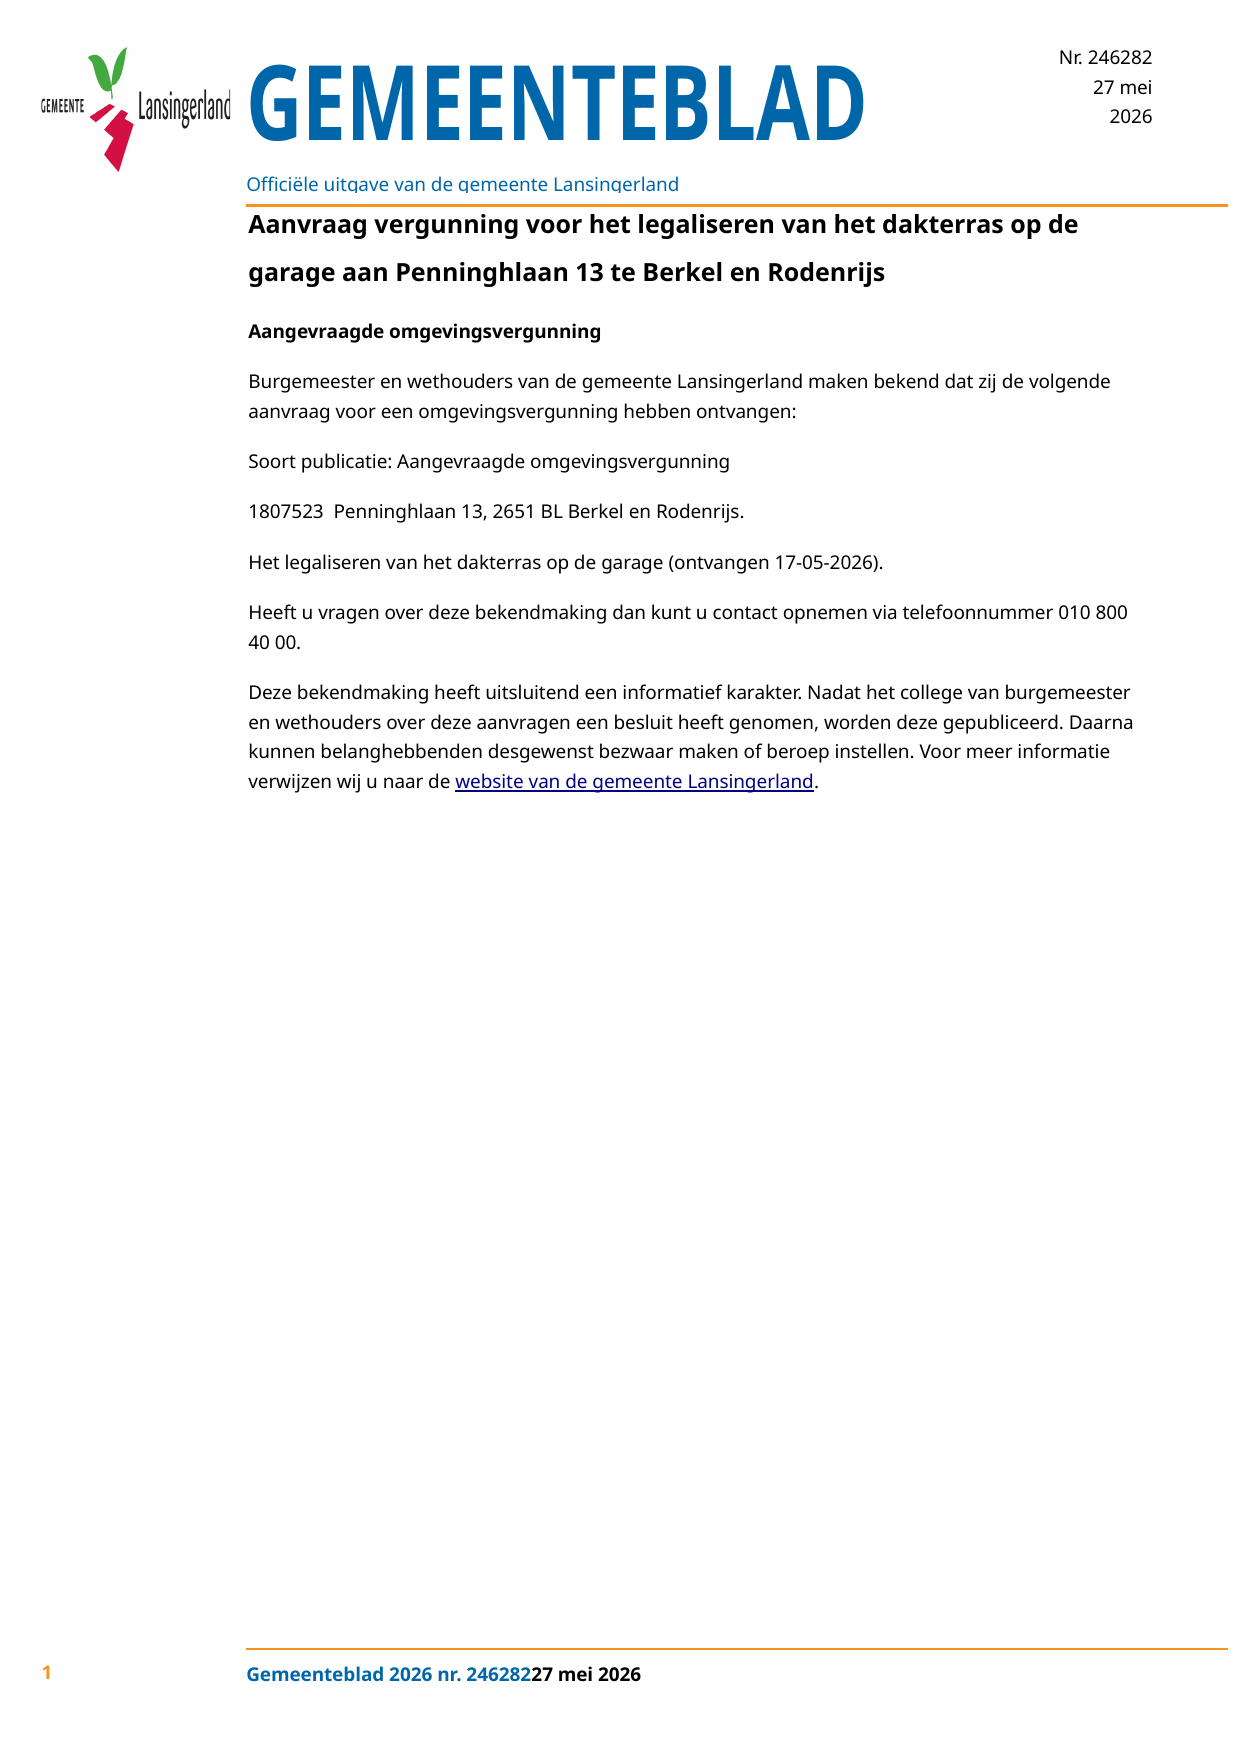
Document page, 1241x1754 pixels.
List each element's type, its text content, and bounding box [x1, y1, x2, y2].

text Aanvraag vergunning voor het legaliseren van het dakterras op de garage aan Penninghlaan 13 te Berkel en Rodenrijs [248, 207, 1152, 288]
picture [41, 47, 231, 172]
text Aangevraagde omgevingsvergunning [248, 318, 1152, 344]
text Deze bekendmaking heeft uitsluitend een informatief karakter. Nadat het college van burgemeester en wethouders over deze aanvragen een besluit heeft genomen, worden deze gepubliceerd. Daarna kunnen belanghebbenden desgewenst bezwaar maken of beroep instellen. Voor meer informatie verwijzen wij u naar de website van de gemeente Lansingerland. [248, 679, 1152, 794]
text Het legaliseren van het dakterras op de garage (ontvangen 17-05-2026). [248, 549, 1152, 575]
text Soort publicatie: Aangevraagde omgevingsvergunning [248, 448, 1152, 474]
text 1807523 Penninghlaan 13, 2651 BL Berkel en Rodenrijs. [248, 499, 1152, 524]
text Heeft u vragen over deze bekendmaking dan kunt u contact opnemen via telefoonnummer 010 800 40 00. [248, 599, 1152, 655]
text Burgemeester en wethouders van de gemeente Lansingerland maken bekend dat zij de volgende aanvraag voor een omgevingsvergunning hebben ontvangen: [248, 368, 1152, 424]
